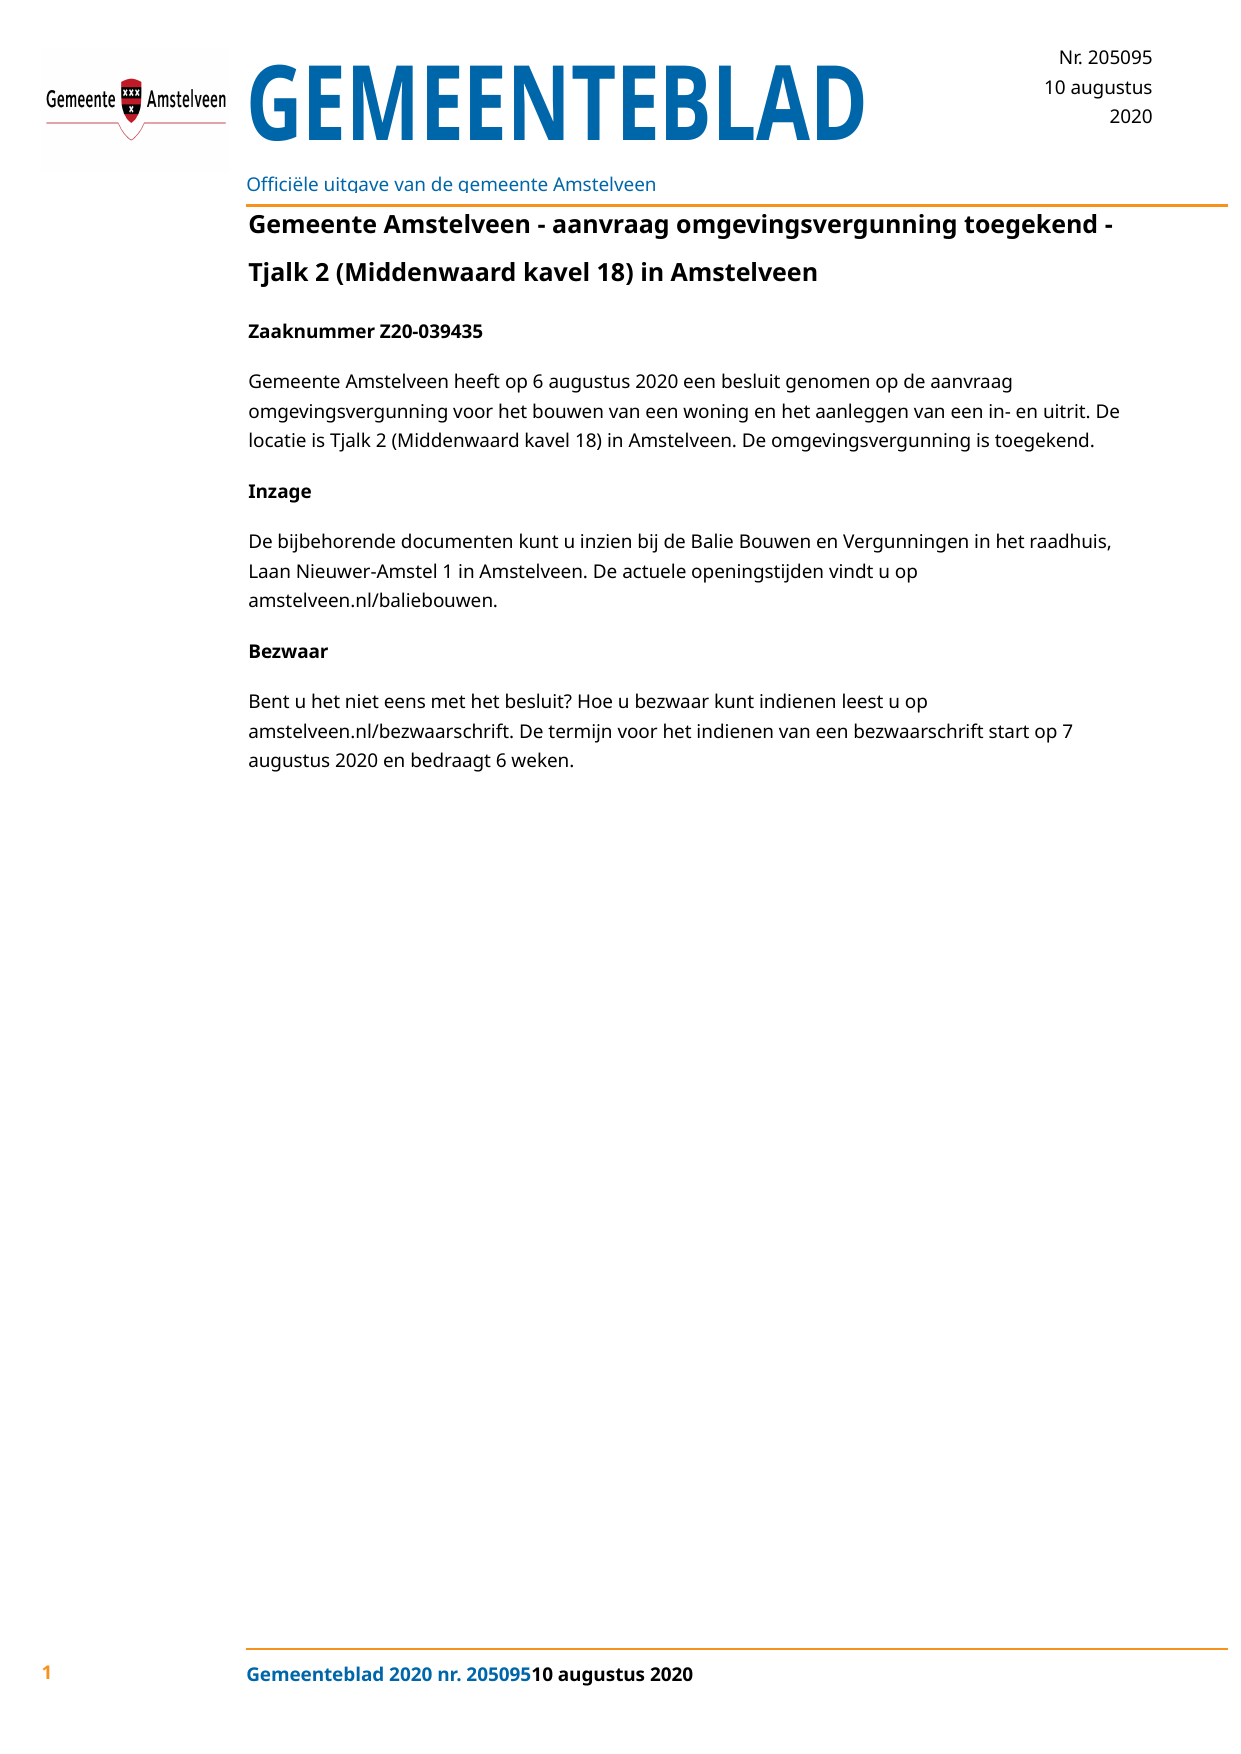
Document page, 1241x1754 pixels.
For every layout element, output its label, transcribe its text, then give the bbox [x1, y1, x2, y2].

text Gemeente Amstelveen heeft op 6 augustus 2020 een besluit genomen op de aanvraag omgevingsvergunning voor het bouwen van een woning en het aanleggen van een in- en uitrit. De locatie is Tjalk 2 (Middenwaard kavel 18) in Amstelveen. De omgevingsvergunning is toegekend. [248, 368, 1152, 453]
text Bent u het niet eens met het besluit? Hoe u bezwaar kunt indienen leest u op amstelveen.nl/bezwaarschrift. De termijn voor het indienen van een bezwaarschrift start op 7 augustus 2020 en bedraagt 6 weken. [248, 688, 1152, 773]
text Inzage [248, 478, 1152, 504]
text Bezwaar [248, 638, 1152, 664]
text Zaaknummer Z20-039435 [248, 318, 1152, 344]
text De bijbehorende documenten kunt u inzien bij de Balie Bouwen en Vergunningen in het raadhuis, Laan Nieuwer-Amstel 1 in Amstelveen. De actuele openingstijden vindt u op amstelveen.nl/baliebouwen. [248, 528, 1152, 613]
text Gemeente Amstelveen - aanvraag omgevingsvergunning toegekend - Tjalk 2 (Middenwaard kavel 18) in Amstelveen [248, 207, 1152, 288]
picture [41, 47, 231, 172]
